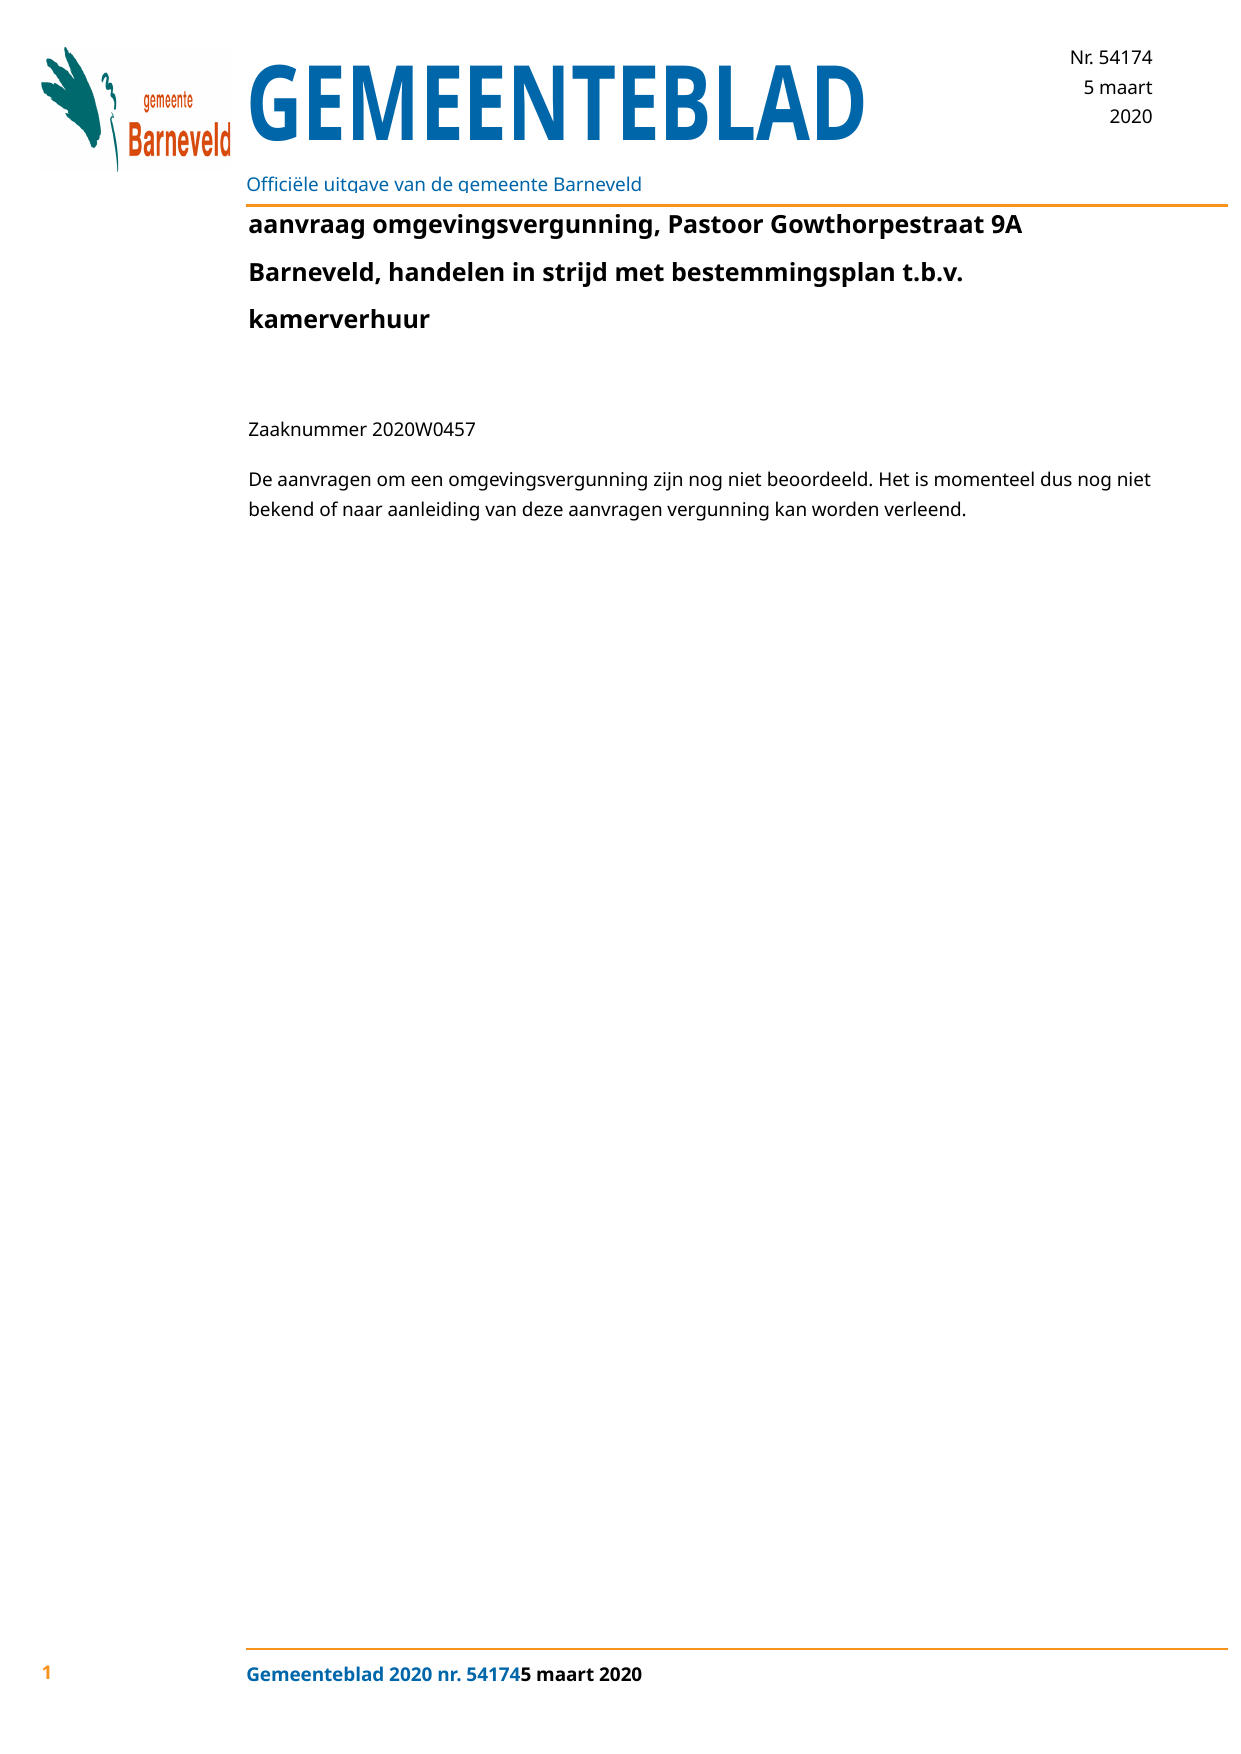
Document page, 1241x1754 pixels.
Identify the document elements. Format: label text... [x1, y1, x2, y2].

text De aanvragen om een omgevingsvergunning zijn nog niet beoordeeld. Het is momenteel dus nog niet bekend of naar aanleiding van deze aanvragen vergunning kan worden verleend. [248, 466, 1152, 522]
text Zaaknummer 2020W0457 [248, 416, 1152, 442]
text aanvraag omgevingsvergunning, Pastoor Gowthorpestraat 9A Barneveld, handelen in strijd met bestemmingsplan t.b.v. kamerverhuur [248, 207, 1152, 336]
picture [41, 47, 231, 172]
